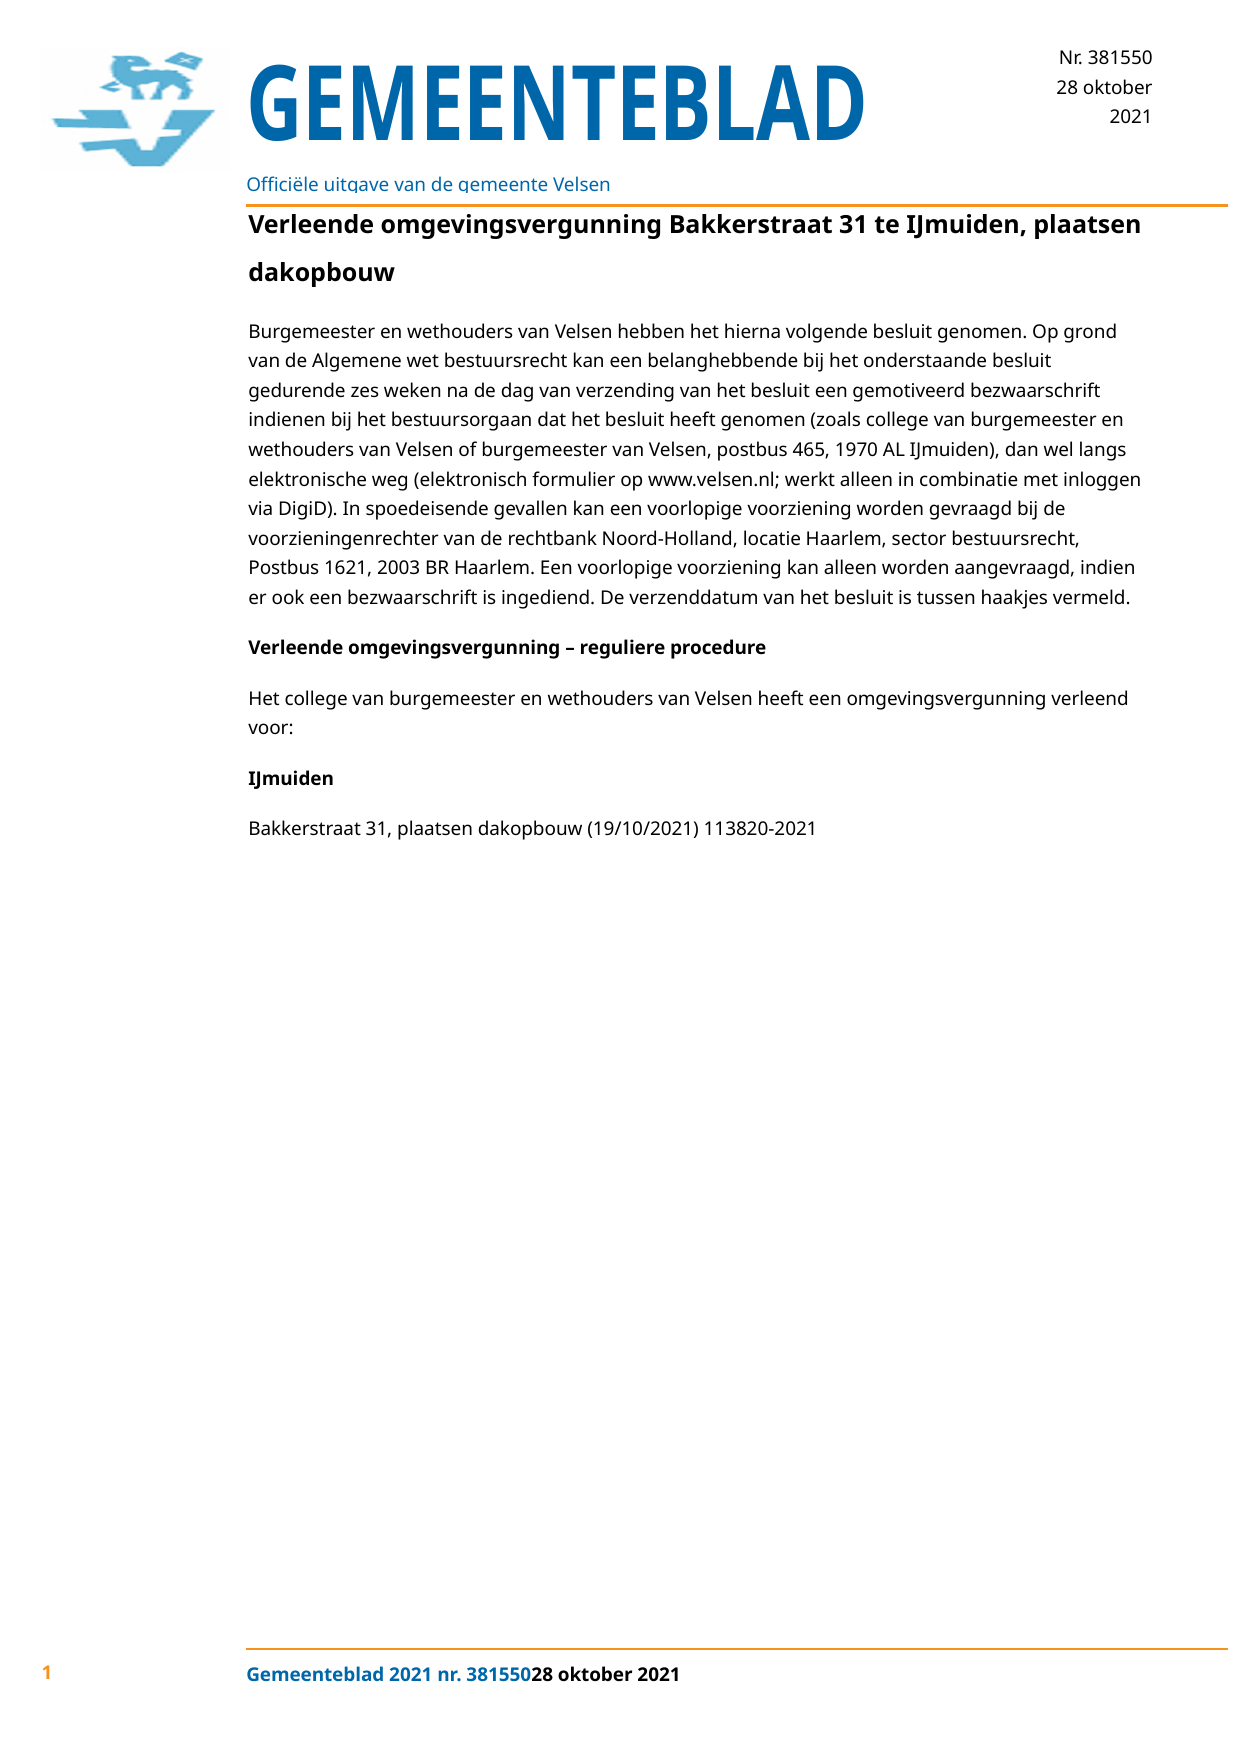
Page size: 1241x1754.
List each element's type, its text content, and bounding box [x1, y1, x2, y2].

text Bakkerstraat 31, plaatsen dakopbouw (19/10/2021) 113820-2021 [248, 815, 1152, 841]
text Het college van burgemeester en wethouders van Velsen heeft een omgevingsvergunning verleend voor: [248, 685, 1152, 740]
text Burgemeester en wethouders van Velsen hebben het hierna volgende besluit genomen. Op grond van de Algemene wet bestuursrecht kan een belanghebbende bij het onderstaande besluit gedurende zes weken na de dag van verzending van het besluit een gemotiveerd bezwaarschrift indienen bij het bestuursorgaan dat het besluit heeft genomen (zoals college van burgemeester en wethouders van Velsen of burgemeester van Velsen, postbus 465, 1970 AL IJmuiden), dan wel langs elektronische weg (elektronisch formulier op www.velsen.nl; werkt alleen in combinatie met inloggen via DigiD). In spoedeisende gevallen kan een voorlopige voorziening worden gevraagd bij de voorzieningenrechter van de rechtbank Noord-Holland, locatie Haarlem, sector bestuursrecht, Postbus 1621, 2003 BR Haarlem. Een voorlopige voorziening kan alleen worden aangevraagd, indien er ook een bezwaarschrift is ingediend. De verzenddatum van het besluit is tussen haakjes vermeld. [248, 318, 1152, 610]
text Verleende omgevingsvergunning – reguliere procedure [248, 634, 1152, 660]
text Verleende omgevingsvergunning Bakkerstraat 31 te IJmuiden, plaatsen dakopbouw [248, 207, 1152, 288]
picture [41, 47, 231, 172]
text IJmuiden [248, 765, 1152, 791]
